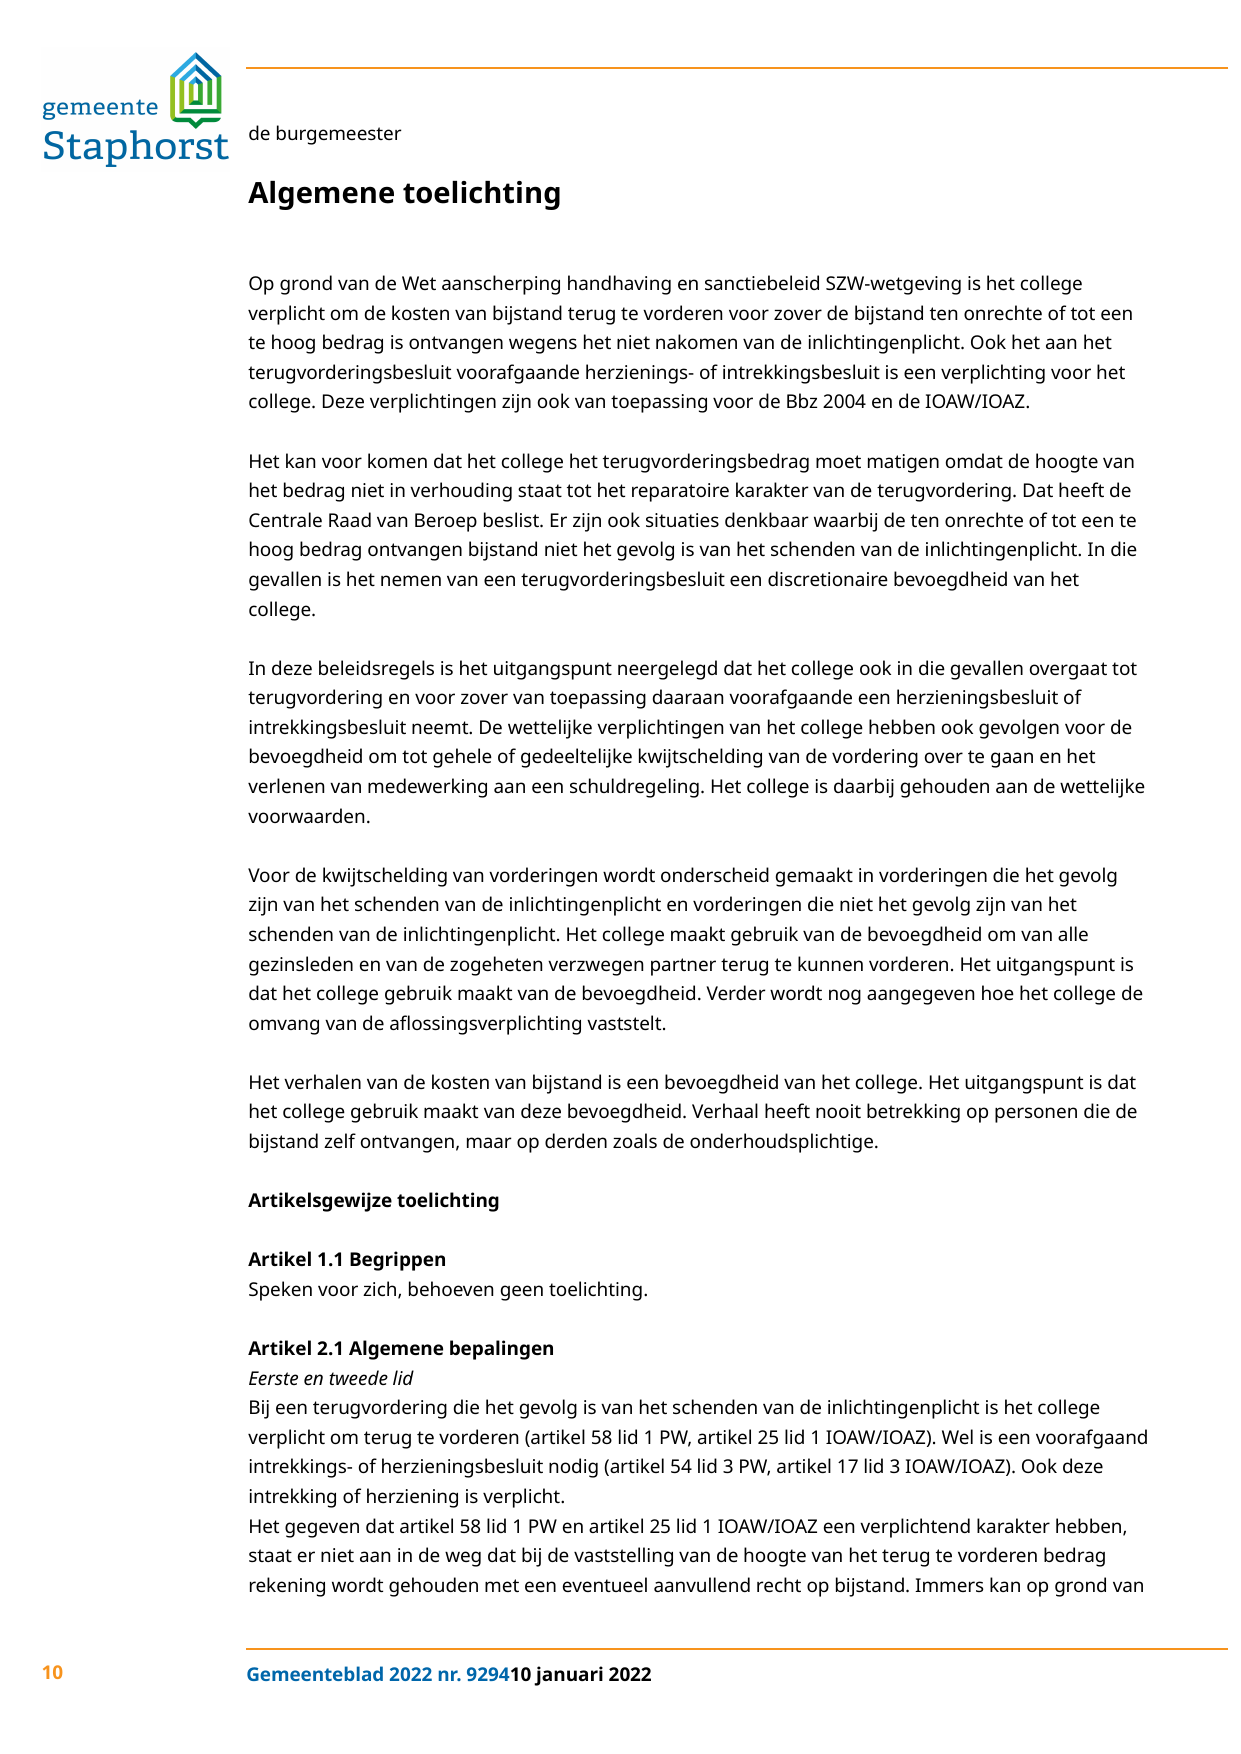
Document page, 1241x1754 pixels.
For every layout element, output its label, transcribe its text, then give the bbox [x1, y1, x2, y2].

picture [41, 47, 231, 172]
text Het verhalen van de kosten van bijstand is een bevoegdheid van het college. Het uitgangspunt is dat het college gebruik maakt van deze bevoegdheid. Verhaal heeft nooit betrekking op personen die de bijstand zelf ontvangen, maar op derden zoals de onderhoudsplichtige. [248, 1069, 1152, 1154]
text Eerste en tweede lid [248, 1365, 1152, 1391]
text Artikel 2.1 Algemene bepalingen [248, 1335, 1152, 1361]
text Op grond van de Wet aanscherping handhaving en sanctiebeleid SZW-wetgeving is het college verplicht om de kosten van bijstand terug te vorderen voor zover de bijstand ten onrechte of tot een te hoog bedrag is ontvangen wegens het niet nakomen van de inlichtingenplicht. Ook het aan het terugvorderingsbesluit voorafgaande herzienings- of intrekkingsbesluit is een verplichting voor het college. Deze verplichtingen zijn ook van toepassing voor de Bbz 2004 en de IOAW/IOAZ. [248, 270, 1152, 414]
text Het kan voor komen dat het college het terugvorderingsbedrag moet matigen omdat de hoogte van het bedrag niet in verhouding staat tot het reparatoire karakter van de terugvordering. Dat heeft de Centrale Raad van Beroep beslist. Er zijn ook situaties denkbaar waarbij de ten onrechte of tot een te hoog bedrag ontvangen bijstand niet het gevolg is van het schenden van de inlichtingenplicht. In die gevallen is het nemen van een terugvorderingsbesluit een discretionaire bevoegdheid van het college. [248, 448, 1152, 622]
text Algemene toelichting [248, 172, 1152, 212]
text de burgemeester [248, 121, 1152, 146]
text Het gegeven dat artikel 58 lid 1 PW en artikel 25 lid 1 IOAW/IOAZ een verplichtend karakter hebben, staat er niet aan in de weg dat bij de vaststelling van de hoogte van het terug te vorderen bedrag rekening wordt gehouden met een eventueel aanvullend recht op bijstand. Immers kan op grond van [248, 1513, 1152, 1598]
text Artikelsgewijze toelichting [248, 1187, 1152, 1213]
text Speken voor zich, behoeven geen toelichting. [248, 1276, 1152, 1302]
text Artikel 1.1 Begrippen [248, 1247, 1152, 1272]
text Bij een terugvordering die het gevolg is van het schenden van de inlichtingenplicht is het college verplicht om terug te vorderen (artikel 58 lid 1 PW, artikel 25 lid 1 IOAW/IOAZ). Wel is een voorafgaand intrekkings- of herzieningsbesluit nodig (artikel 54 lid 3 PW, artikel 17 lid 3 IOAW/IOAZ). Ook deze intrekking of herziening is verplicht. [248, 1394, 1152, 1509]
text In deze beleidsregels is het uitgangspunt neergelegd dat het college ook in die gevallen overgaat tot terugvordering en voor zover van toepassing daaraan voorafgaande een herzieningsbesluit of intrekkingsbesluit neemt. De wettelijke verplichtingen van het college hebben ook gevolgen voor de bevoegdheid om tot gehele of gedeeltelijke kwijtschelding van de vordering over te gaan en het verlenen van medewerking aan een schuldregeling. Het college is daarbij gehouden aan de wettelijke voorwaarden. [248, 655, 1152, 829]
text Voor de kwijtschelding van vorderingen wordt onderscheid gemaakt in vorderingen die het gevolg zijn van het schenden van de inlichtingenplicht en vorderingen die niet het gevolg zijn van het schenden van de inlichtingenplicht. Het college maakt gebruik van de bevoegdheid om van alle gezinsleden en van de zogeheten verzwegen partner terug te kunnen vorderen. Het uitgangspunt is dat het college gebruik maakt van de bevoegdheid. Verder wordt nog aangegeven hoe het college de omvang van de aflossingsverplichting vaststelt. [248, 862, 1152, 1036]
